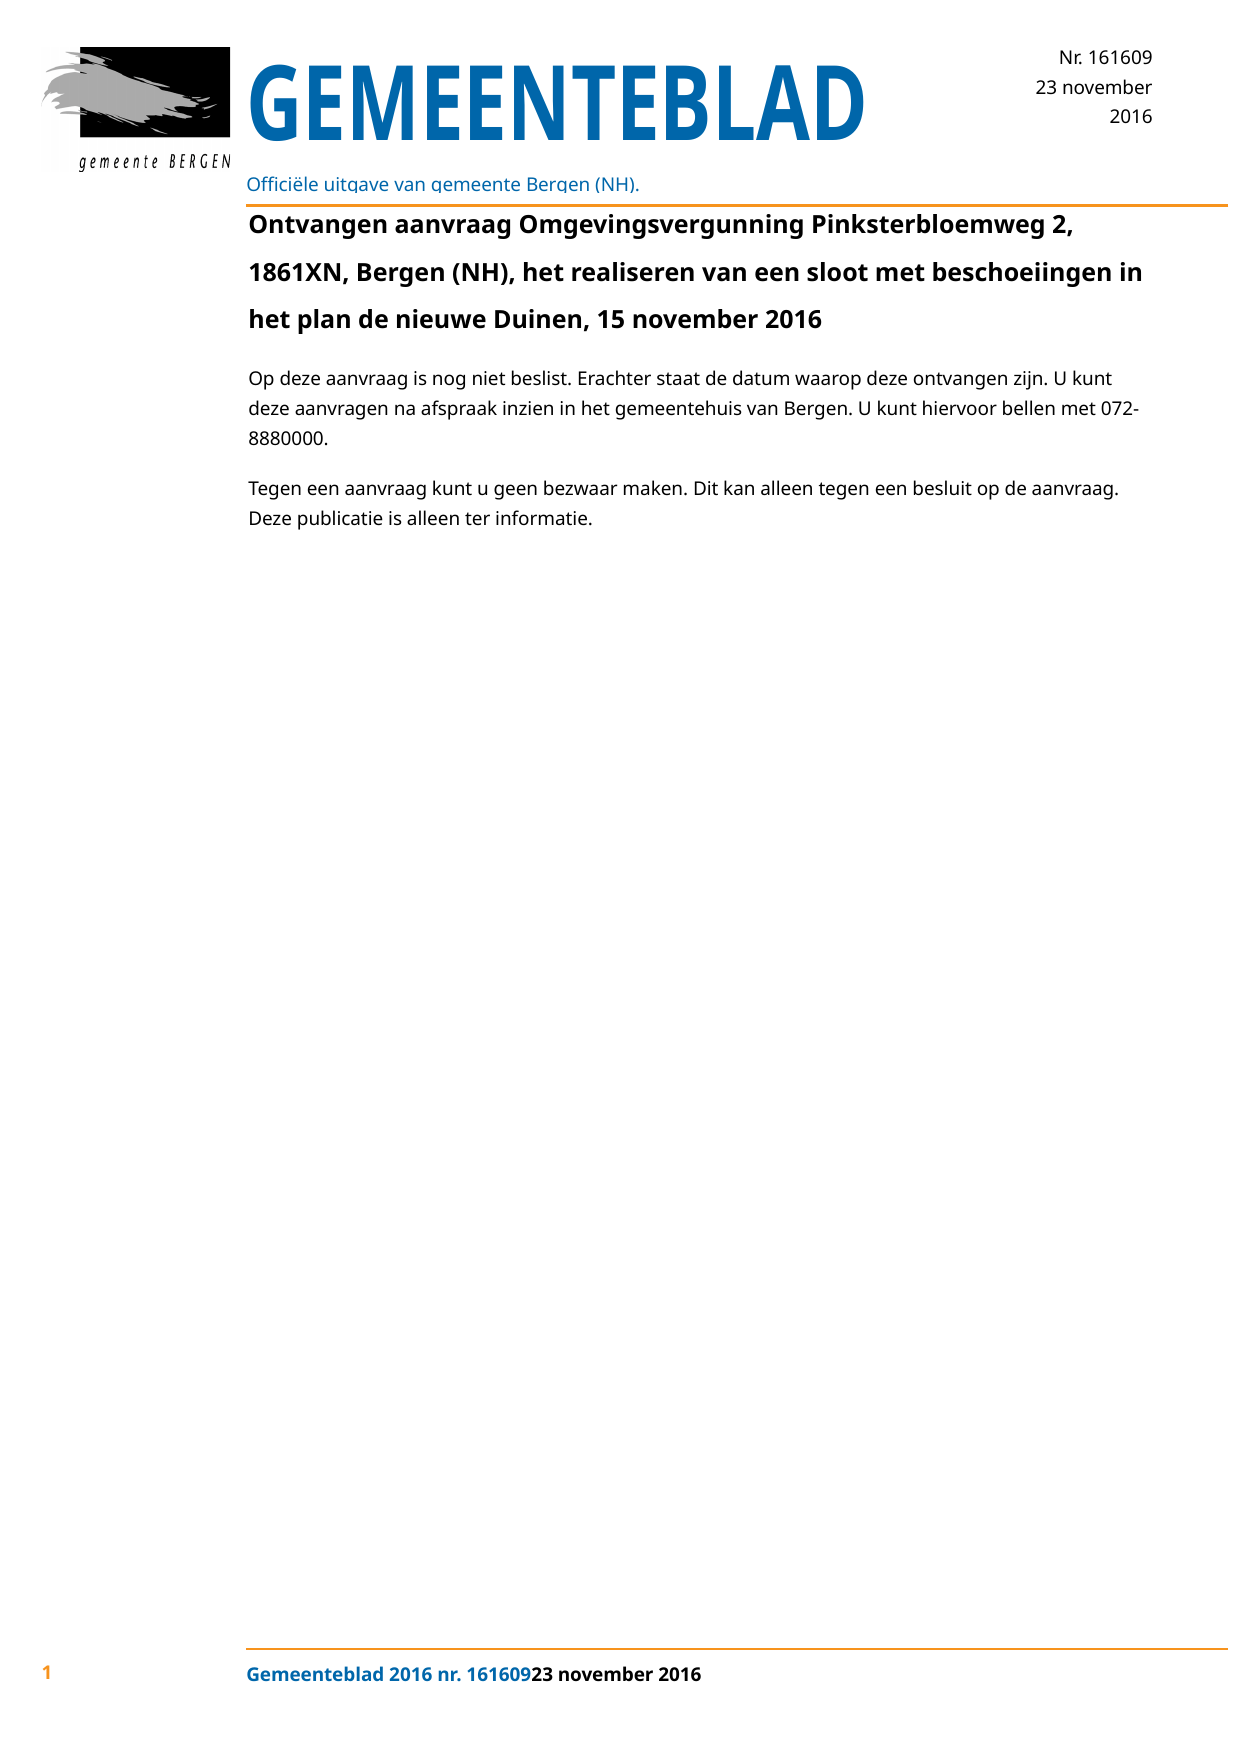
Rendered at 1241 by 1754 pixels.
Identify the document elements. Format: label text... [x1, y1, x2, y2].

text Op deze aanvraag is nog niet beslist. Erachter staat de datum waarop deze ontvangen zijn. U kunt deze aanvragen na afspraak inzien in het gemeentehuis van Bergen. U kunt hiervoor bellen met 072-8880000. [248, 366, 1152, 450]
text Tegen een aanvraag kunt u geen bezwaar maken. Dit kan alleen tegen een besluit op de aanvraag. Deze publicatie is alleen ter informatie. [248, 475, 1152, 530]
text Ontvangen aanvraag Omgevingsvergunning Pinksterbloemweg 2, 1861XN, Bergen (NH), het realiseren van een sloot met beschoeiingen in het plan de nieuwe Duinen, 15 november 2016 [248, 207, 1152, 336]
picture [41, 47, 231, 172]
